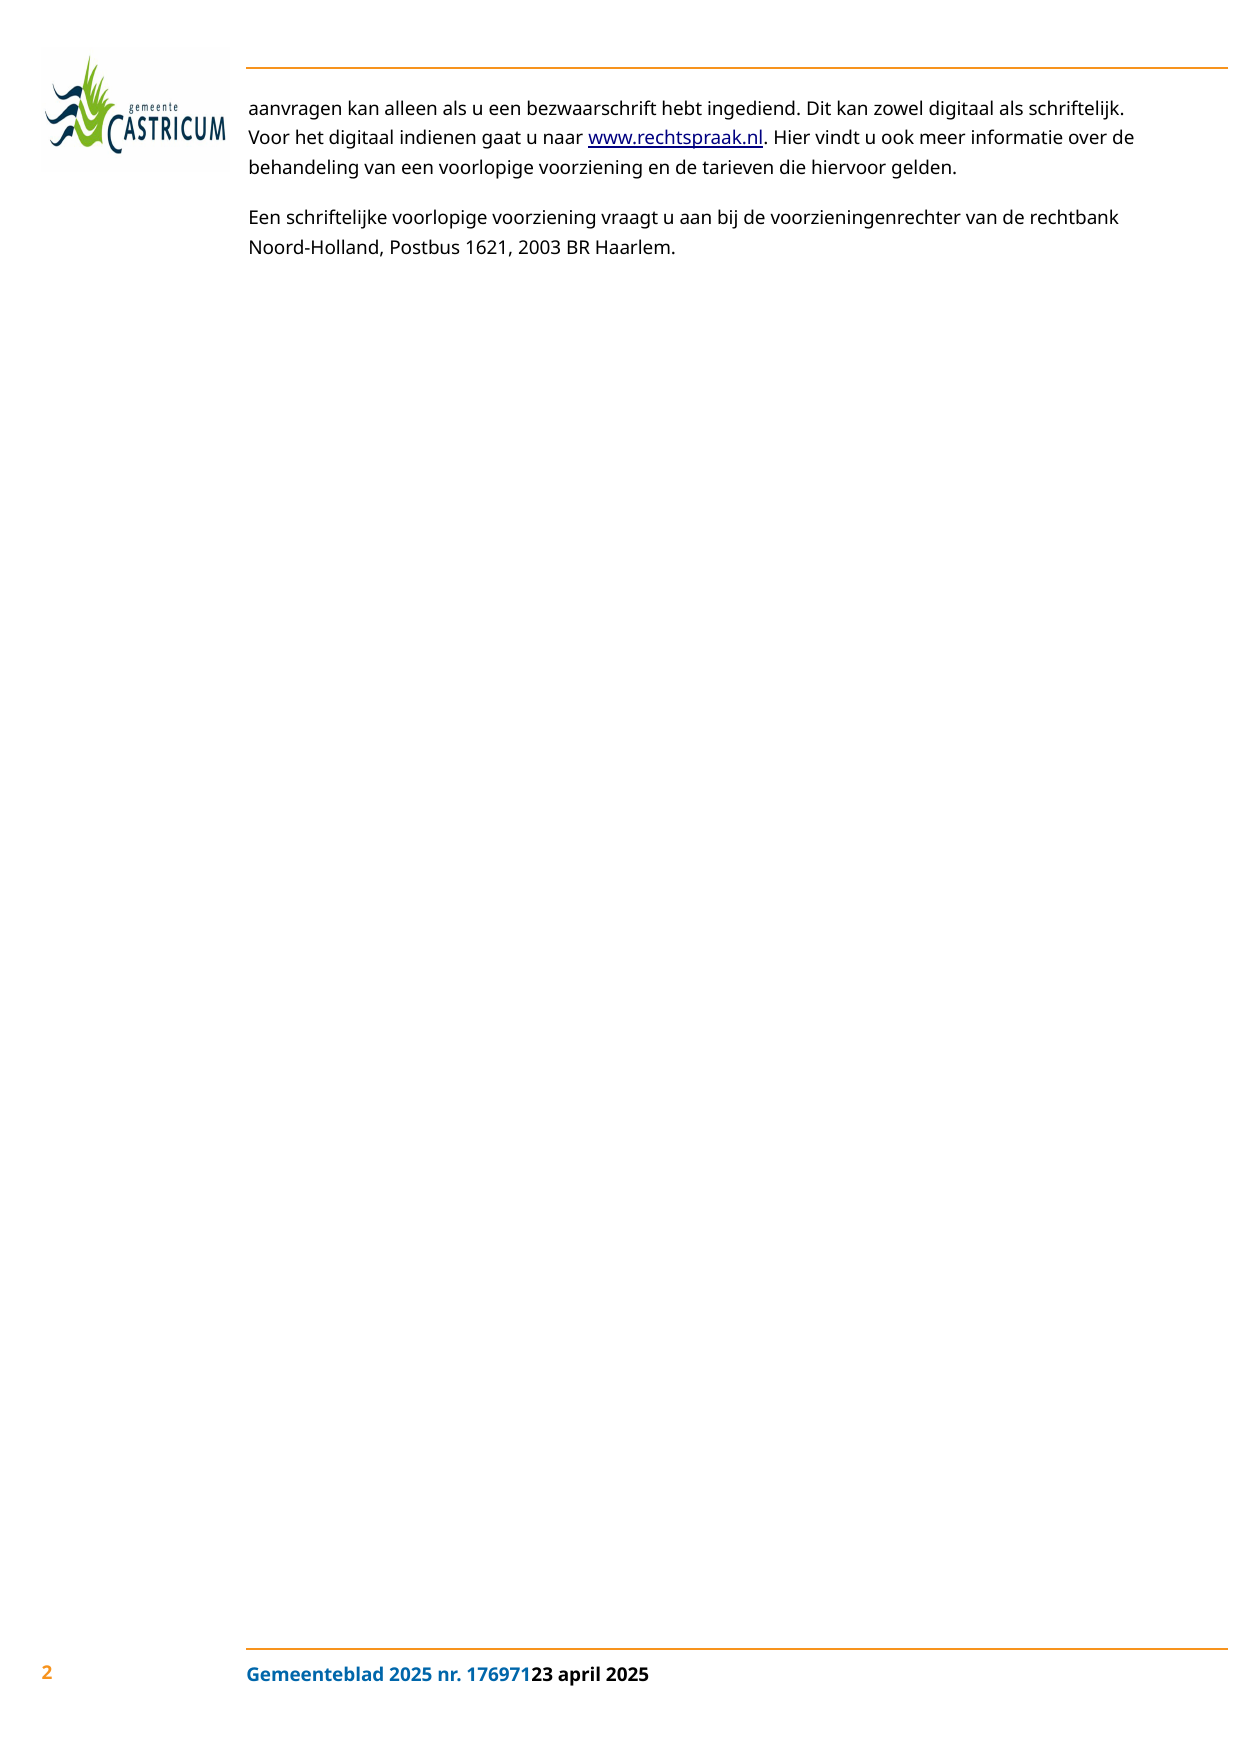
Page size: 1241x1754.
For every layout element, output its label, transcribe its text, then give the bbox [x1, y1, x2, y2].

text Een schriftelijke voorlopige voorziening vraagt u aan bij de voorzieningenrechter van de rechtbank Noord-Holland, Postbus 1621, 2003 BR Haarlem. [248, 204, 1152, 260]
text aanvragen kan alleen als u een bezwaarschrift hebt ingediend. Dit kan zowel digitaal als schriftelijk. Voor het digitaal indienen gaat u naar www.rechtspraak.nl. Hier vindt u ook meer informatie over de behandeling van een voorlopige voorziening en de tarieven die hiervoor gelden. [248, 95, 1152, 180]
picture [41, 47, 231, 172]
